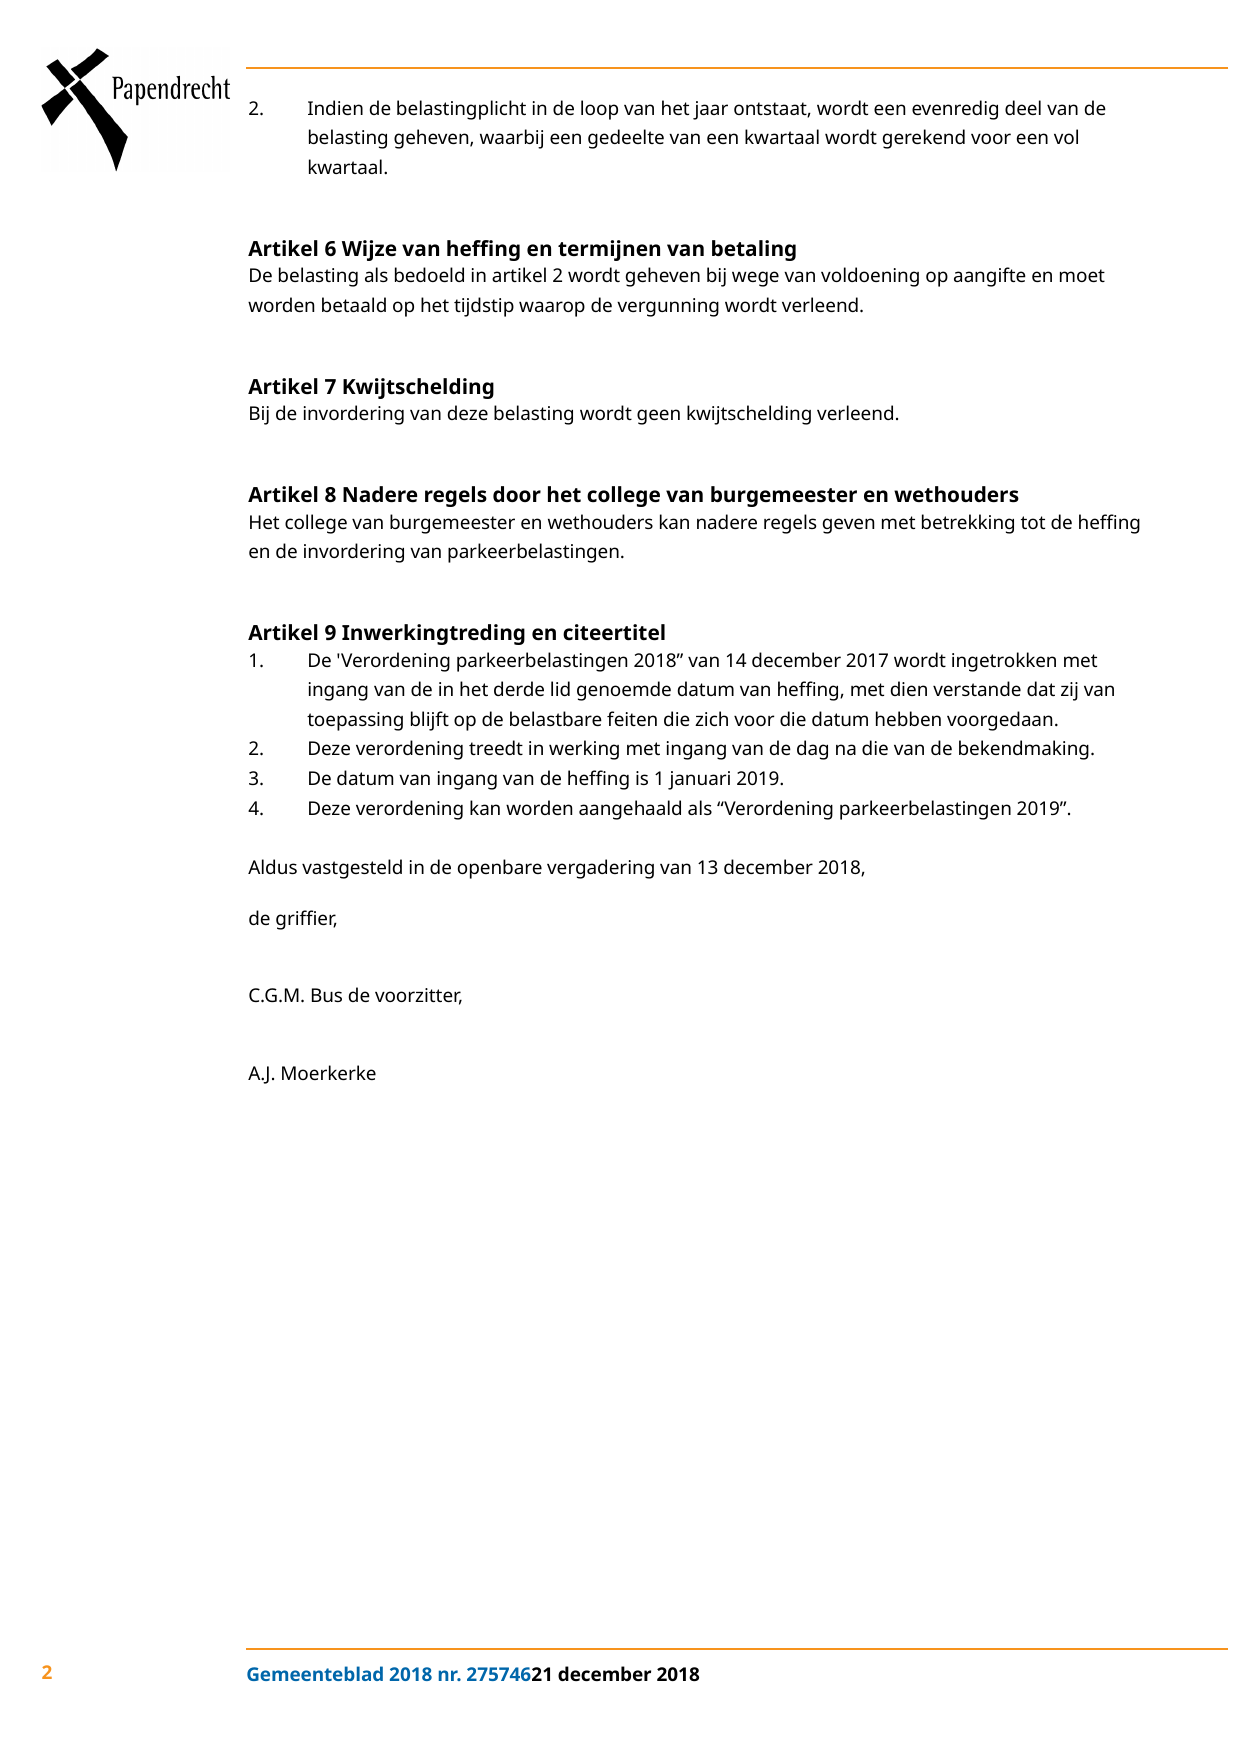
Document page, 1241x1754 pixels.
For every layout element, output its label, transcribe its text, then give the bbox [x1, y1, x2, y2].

text Aldus vastgesteld in de openbare vergadering van 13 december 2018, [248, 854, 1152, 880]
text Artikel 8 Nadere regels door het college van burgemeester en wethouders [248, 480, 1152, 509]
list Indien de belastingplicht in de loop van het jaar ontstaat, wordt een evenredig deel van de belasting geheven, waarbij een gedeelte van een kwartaal wordt gerekend voor een vol kwartaal. [248, 95, 1152, 180]
text Artikel 9 Inwerkingtreding en citeertitel [248, 618, 1152, 647]
text Het college van burgemeester en wethouders kan nadere regels geven met betrekking tot de heffing en de invordering van parkeerbelastingen. [248, 509, 1152, 564]
text Artikel 7 Kwijtschelding [248, 372, 1152, 400]
text A.J. Moerkerke [248, 1060, 1152, 1086]
list Deze verordening treedt in werking met ingang van de dag na die van de bekendmaking. [248, 736, 1152, 761]
list De 'Verordening parkeerbelastingen 2018” van 14 december 2017 wordt ingetrokken met ingang van de in het derde lid genoemde datum van heffing, met dien verstande dat zij van toepassing blijft op de belastbare feiten die zich voor die datum hebben voorgedaan. [248, 647, 1152, 732]
picture [41, 47, 231, 172]
text De belasting als bedoeld in artikel 2 wordt geheven bij wege van voldoening op aangifte en moet worden betaald op het tijdstip waarop de vergunning wordt verleend. [248, 262, 1152, 318]
list Deze verordening kan worden aangehaald als “Verordening parkeerbelastingen 2019”. [248, 795, 1152, 821]
text de griffier, [248, 905, 1152, 931]
list De datum van ingang van de heffing is 1 januari 2019. [248, 765, 1152, 791]
text Artikel 6 Wijze van heffing en termijnen van betaling [248, 234, 1152, 262]
text Bij de invordering van deze belasting wordt geen kwijtschelding verleend. [248, 400, 1152, 426]
text C.G.M. Bus de voorzitter, [248, 983, 1152, 1008]
